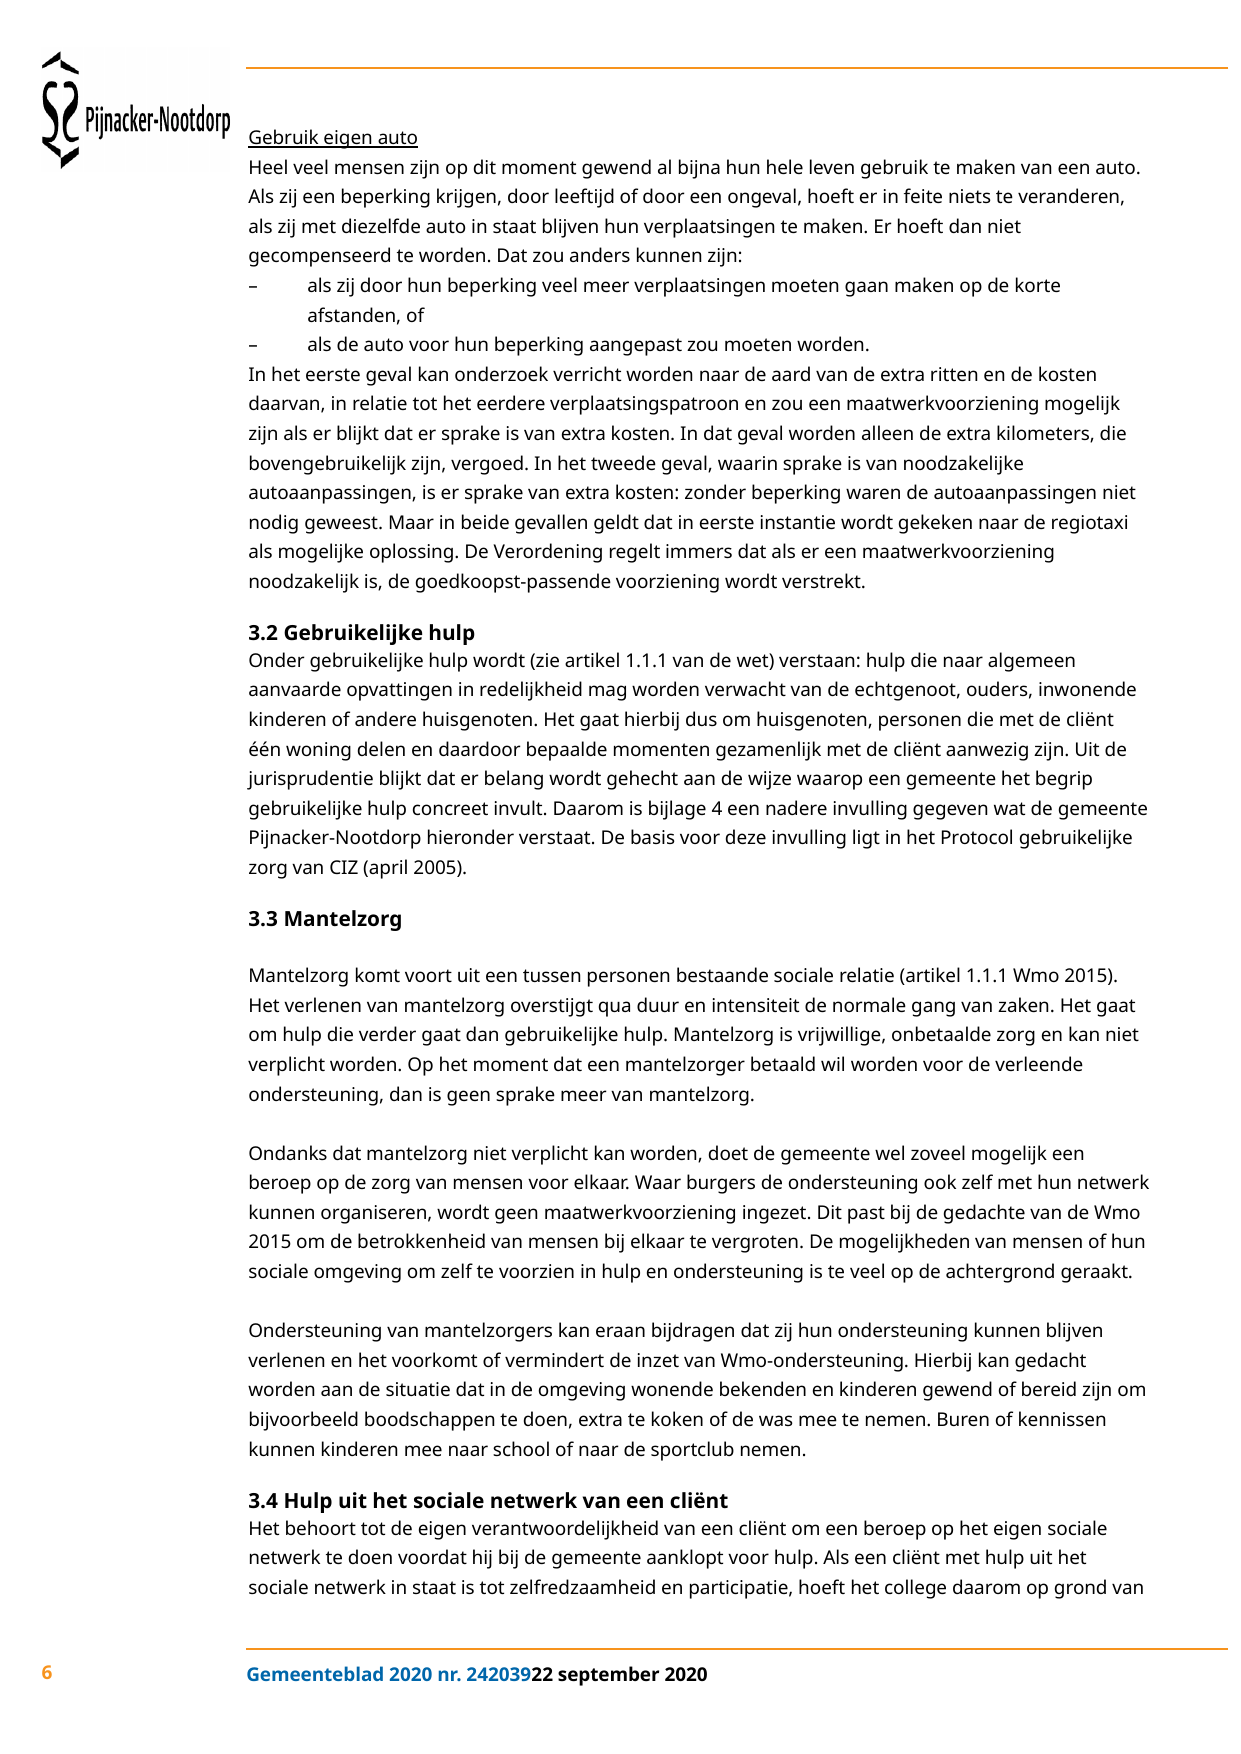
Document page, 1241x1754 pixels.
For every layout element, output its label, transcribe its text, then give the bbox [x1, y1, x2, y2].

text Het behoort tot de eigen verantwoordelijkheid van een cliënt om een beroep op het eigen sociale netwerk te doen voordat hij bij de gemeente aanklopt voor hulp. Als een cliënt met hulp uit het sociale netwerk in staat is tot zelfredzaamheid en participatie, hoeft het college daarom op grond van [248, 1515, 1152, 1599]
text 3.2 Gebruikelijke hulp [248, 618, 1152, 647]
list als zij door hun beperking veel meer verplaatsingen moeten gaan maken op de korte afstanden, of [248, 272, 1152, 328]
text Onder gebruikelijke hulp wordt (zie artikel 1.1.1 van de wet) verstaan: hulp die naar algemeen aanvaarde opvattingen in redelijkheid mag worden verwacht van de echtgenoot, ouders, inwonende kinderen of andere huisgenoten. Het gaat hierbij dus om huisgenoten, personen die met de cliënt één woning delen en daardoor bepaalde momenten gezamenlijk met de cliënt aanwezig zijn. Uit de jurisprudentie blijkt dat er belang wordt gehecht aan de wijze waarop een gemeente het begrip gebruikelijke hulp concreet invult. Daarom is bijlage 4 een nadere invulling gegeven wat de gemeente Pijnacker-Nootdorp hieronder verstaat. De basis voor deze invulling ligt in het Protocol gebruikelijke zorg van CIZ (april 2005). [248, 647, 1152, 880]
text Ondanks dat mantelzorg niet verplicht kan worden, doet de gemeente wel zoveel mogelijk een beroep op de zorg van mensen voor elkaar. Waar burgers de ondersteuning ook zelf met hun netwerk kunnen organiseren, wordt geen maatwerkvoorziening ingezet. Dit past bij de gedachte van de Wmo 2015 om de betrokkenheid van mensen bij elkaar te vergroten. De mogelijkheden van mensen of hun sociale omgeving om zelf te voorzien in hulp en ondersteuning is te veel op de achtergrond geraakt. [248, 1140, 1152, 1284]
text 3.4 Hulp uit het sociale netwerk van een cliënt [248, 1486, 1152, 1515]
picture [41, 47, 231, 172]
list als de auto voor hun beperking aangepast zou moeten worden. [248, 331, 1152, 357]
text Ondersteuning van mantelzorgers kan eraan bijdragen dat zij hun ondersteuning kunnen blijven verlenen en het voorkomt of vermindert de inzet van Wmo-ondersteuning. Hierbij kan gedacht worden aan de situatie dat in de omgeving wonende bekenden en kinderen gewend of bereid zijn om bijvoorbeeld boodschappen te doen, extra te koken of de was mee te nemen. Buren of kennissen kunnen kinderen mee naar school of naar de sportclub nemen. [248, 1317, 1152, 1462]
text Heel veel mensen zijn op dit moment gewend al bijna hun hele leven gebruik te maken van een auto. Als zij een beperking krijgen, door leeftijd of door een ongeval, hoeft er in feite niets te veranderen, als zij met diezelfde auto in staat blijven hun verplaatsingen te maken. Er hoeft dan niet gecompenseerd te worden. Dat zou anders kunnen zijn: [248, 154, 1152, 268]
text In het eerste geval kan onderzoek verricht worden naar de aard van de extra ritten en de kosten daarvan, in relatie tot het eerdere verplaatsingspatroon en zou een maatwerkvoorziening mogelijk zijn als er blijkt dat er sprake is van extra kosten. In dat geval worden alleen de extra kilometers, die bovengebruikelijk zijn, vergoed. In het tweede geval, waarin sprake is van noodzakelijke autoaanpassingen, is er sprake van extra kosten: zonder beperking waren de autoaanpassingen niet nodig geweest. Maar in beide gevallen geldt dat in eerste instantie wordt gekeken naar de regiotaxi als mogelijke oplossing. De Verordening regelt immers dat als er een maatwerkvoorziening noodzakelijk is, de goedkoopst-passende voorziening wordt verstrekt. [248, 361, 1152, 594]
text Mantelzorg komt voort uit een tussen personen bestaande sociale relatie (artikel 1.1.1 Wmo 2015). Het verlenen van mantelzorg overstijgt qua duur en intensiteit de normale gang van zaken. Het gaat om hulp die verder gaat dan gebruikelijke hulp. Mantelzorg is vrijwillige, onbetaalde zorg en kan niet verplicht worden. Op het moment dat een mantelzorger betaald wil worden voor de verleende ondersteuning, dan is geen sprake meer van mantelzorg. [248, 962, 1152, 1107]
text Gebruik eigen auto [248, 124, 1152, 150]
text 3.3 Mantelzorg [248, 904, 1152, 933]
